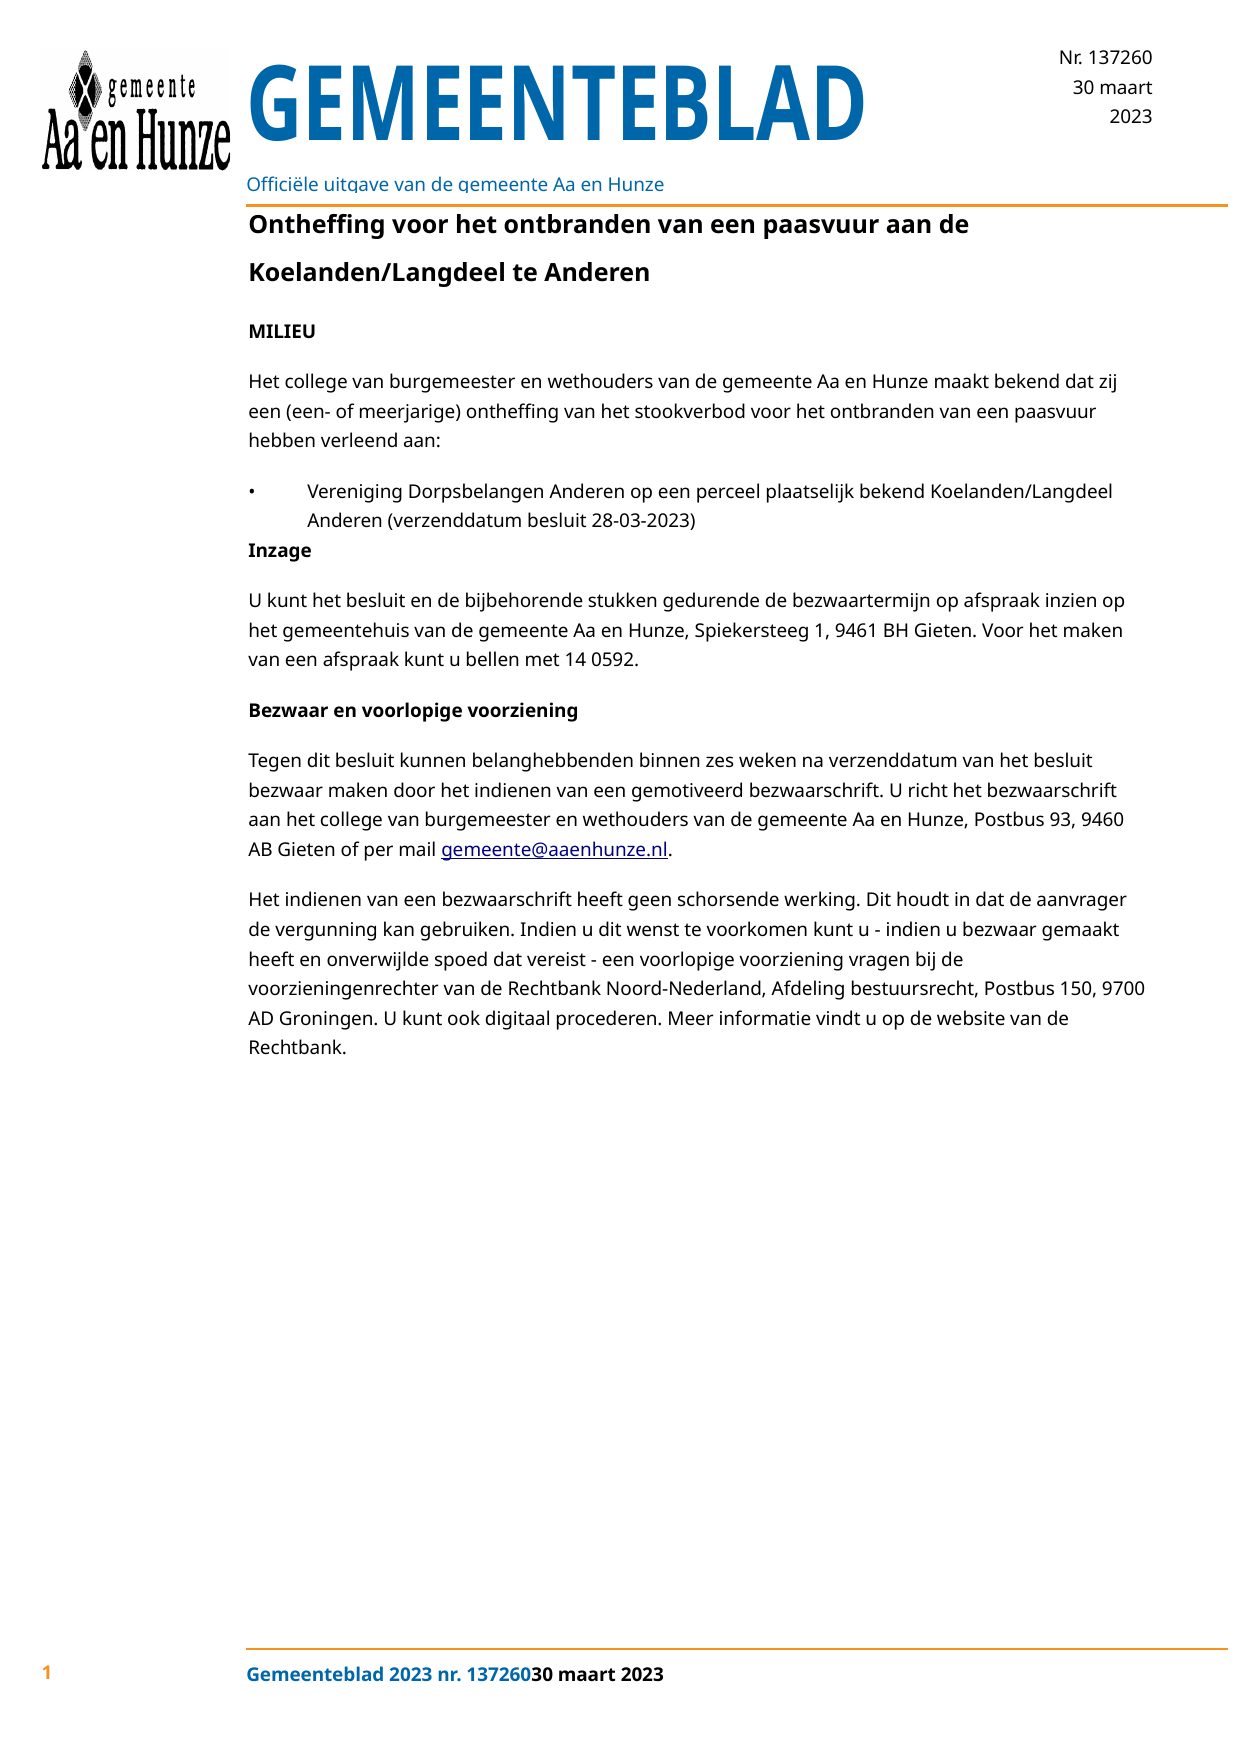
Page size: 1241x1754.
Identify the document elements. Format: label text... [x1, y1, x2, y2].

text Tegen dit besluit kunnen belanghebbenden binnen zes weken na verzenddatum van het besluit bezwaar maken door het indienen van een gemotiveerd bezwaarschrift. U richt het bezwaarschrift aan het college van burgemeester en wethouders van de gemeente Aa en Hunze, Postbus 93, 9460 AB Gieten of per mail gemeente@aaenhunze.nl. [248, 747, 1152, 862]
text Het college van burgemeester en wethouders van de gemeente Aa en Hunze maakt bekend dat zij een (een- of meerjarige) ontheffing van het stookverbod voor het ontbranden van een paasvuur hebben verleend aan: [248, 368, 1152, 453]
text Ontheffing voor het ontbranden van een paasvuur aan de Koelanden/Langdeel te Anderen [248, 207, 1152, 288]
list Vereniging Dorpsbelangen Anderen op een perceel plaatselijk bekend Koelanden/Langdeel Anderen (verzenddatum besluit 28-03-2023) [248, 478, 1152, 533]
text Inzage [248, 537, 1152, 563]
text U kunt het besluit en de bijbehorende stukken gedurende de bezwaartermijn op afspraak inzien op het gemeentehuis van de gemeente Aa en Hunze, Spiekersteeg 1, 9461 BH Gieten. Voor het maken van een afspraak kunt u bellen met 14 0592. [248, 587, 1152, 672]
text MILIEU [248, 318, 1152, 344]
picture [41, 47, 231, 172]
text Bezwaar en voorlopige voorziening [248, 697, 1152, 723]
text Het indienen van een bezwaarschrift heeft geen schorsende werking. Dit houdt in dat de aanvrager de vergunning kan gebruiken. Indien u dit wenst te voorkomen kunt u - indien u bezwaar gemaakt heeft en onverwijlde spoed dat vereist - een voorlopige voorziening vragen bij de voorzieningenrechter van de Rechtbank Noord-Nederland, Afdeling bestuursrecht, Postbus 150, 9700 AD Groningen. U kunt ook digitaal procederen. Meer informatie vindt u op de website van de Rechtbank. [248, 887, 1152, 1060]
